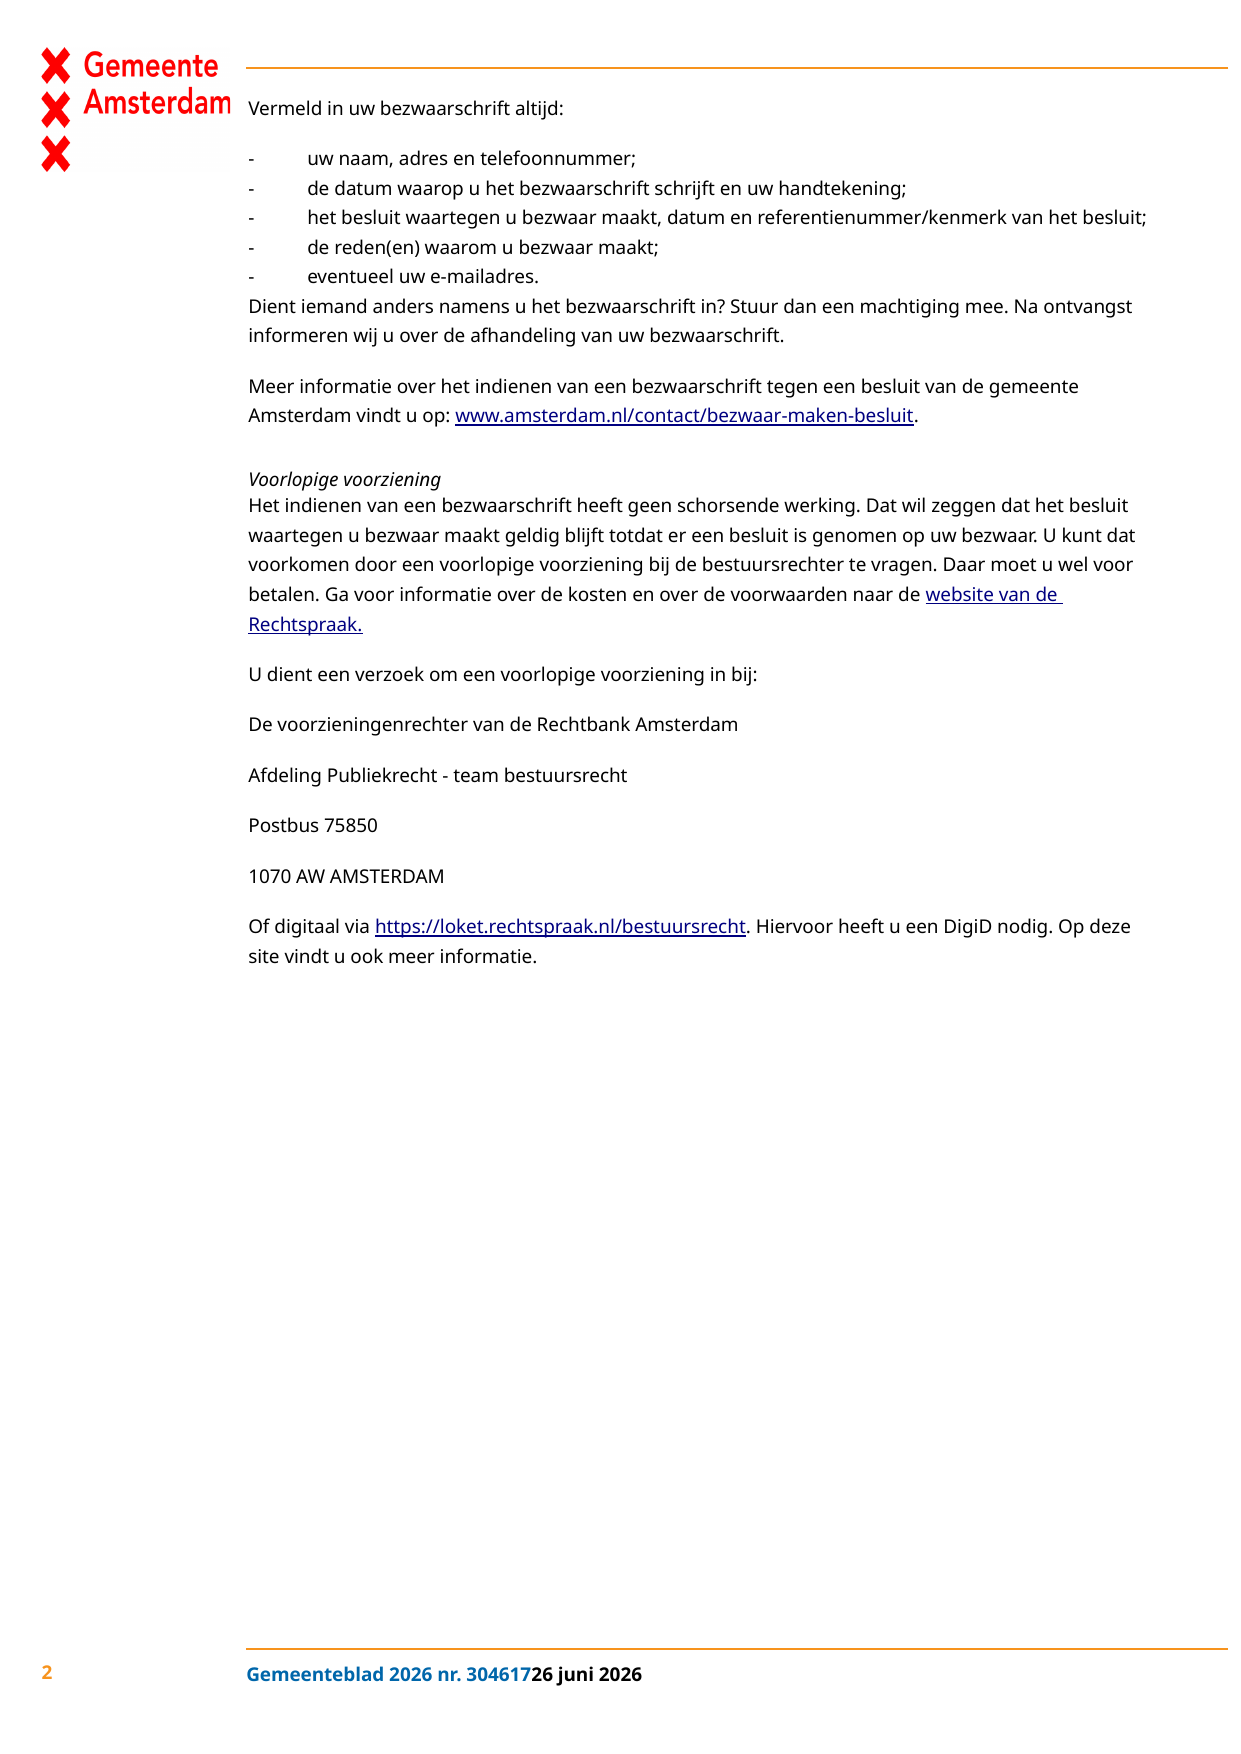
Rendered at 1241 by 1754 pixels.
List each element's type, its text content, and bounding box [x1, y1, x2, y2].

text Het indienen van een bezwaarschrift heeft geen schorsende werking. Dat wil zeggen dat het besluit waartegen u bezwaar maakt geldig blijft totdat er een besluit is genomen op uw bezwaar. U kunt dat voorkomen door een voorlopige voorziening bij de bestuursrechter te vragen. Daar moet u wel voor betalen. Ga voor informatie over de kosten en over de voorwaarden naar de website van de Rechtspraak. [248, 492, 1152, 636]
text Dient iemand anders namens u het bezwaarschrift in? Stuur dan een machtiging mee. Na ontvangst informeren wij u over de afhandeling van uw bezwaarschrift. [248, 293, 1152, 348]
list uw naam, adres en telefoonnummer; [248, 145, 1152, 171]
text Postbus 75850 [248, 812, 1152, 838]
list de reden(en) waarom u bezwaar maakt; [248, 234, 1152, 260]
text Voorlopige voorziening [248, 467, 1152, 492]
list het besluit waartegen u bezwaar maakt, datum en referentienummer/kenmerk van het besluit; [248, 204, 1152, 230]
list eventueel uw e-mailadres. [248, 263, 1152, 289]
text De voorzieningenrechter van de Rechtbank Amsterdam [248, 712, 1152, 737]
text Afdeling Publiekrecht - team bestuursrecht [248, 762, 1152, 788]
picture [41, 47, 231, 172]
text U dient een verzoek om een voorlopige voorziening in bij: [248, 661, 1152, 687]
text Of digitaal via https://loket.rechtspraak.nl/bestuursrecht. Hiervoor heeft u een DigiD nodig. Op deze site vindt u ook meer informatie. [248, 913, 1152, 968]
list de datum waarop u het bezwaarschrift schrijft en uw handtekening; [248, 175, 1152, 201]
text Vermeld in uw bezwaarschrift altijd: [248, 95, 1152, 121]
text Meer informatie over het indienen van een bezwaarschrift tegen een besluit van de gemeente Amsterdam vindt u op: www.amsterdam.nl/contact/bezwaar-maken-besluit. [248, 373, 1152, 428]
text 1070 AW AMSTERDAM [248, 863, 1152, 888]
